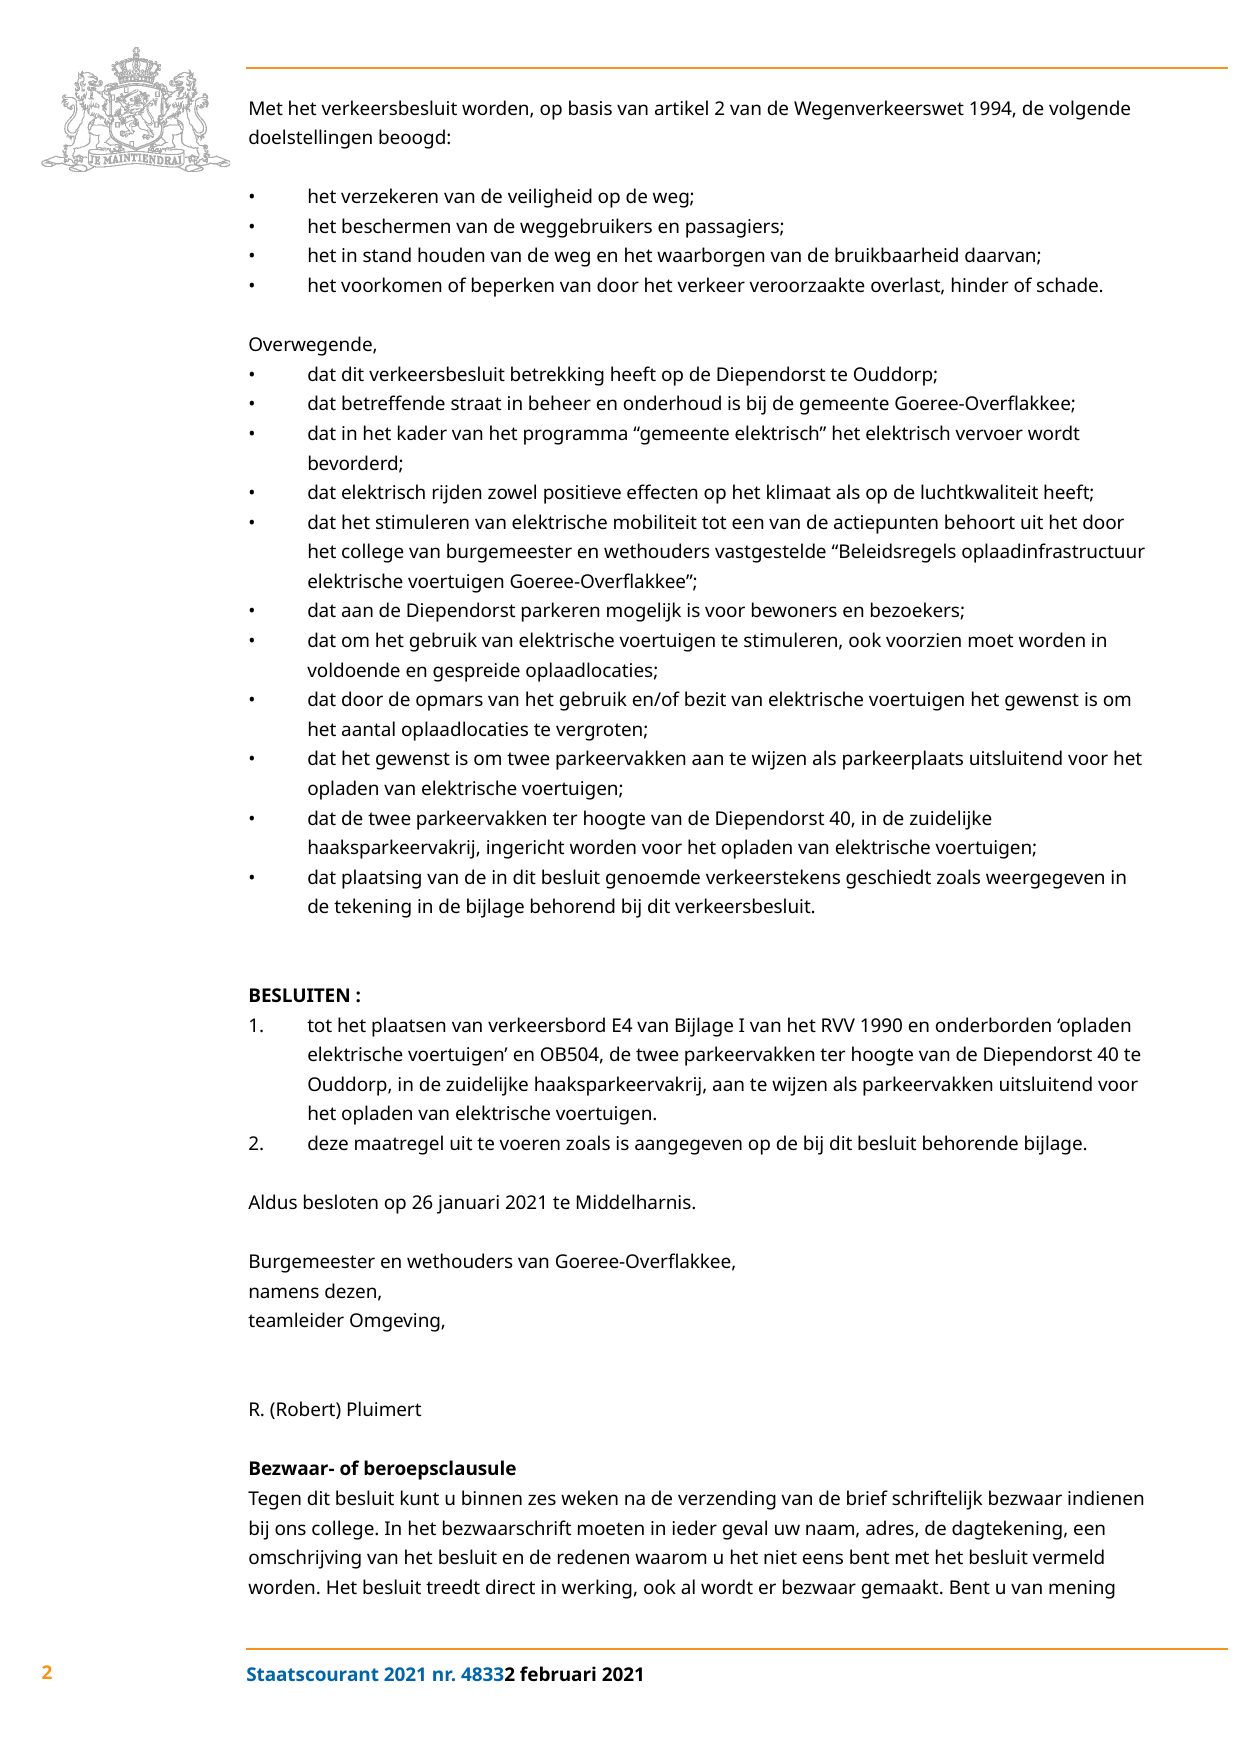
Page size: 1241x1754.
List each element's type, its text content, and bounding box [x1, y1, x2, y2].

text Met het verkeersbesluit worden, op basis van artikel 2 van de Wegenverkeerswet 1994, de volgende doelstellingen beoogd: [248, 95, 1152, 150]
list dat betreffende straat in beheer en onderhoud is bij de gemeente Goeree-Overflakkee; [248, 391, 1152, 416]
list dat door de opmars van het gebruik en/of bezit van elektrische voertuigen het gewenst is om het aantal oplaadlocaties te vergroten; [248, 686, 1152, 742]
text Bezwaar- of beroepsclausule [248, 1456, 1152, 1481]
text teamleider Omgeving, [248, 1308, 1152, 1333]
list deze maatregel uit te voeren zoals is aangegeven op de bij dit besluit behorende bijlage. [248, 1130, 1152, 1156]
list dat aan de Diependorst parkeren mogelijk is voor bewoners en bezoekers; [248, 598, 1152, 623]
list tot het plaatsen van verkeersbord E4 van Bijlage I van het RVV 1990 en onderborden ‘opladen elektrische voertuigen’ en OB504, de twee parkeervakken ter hoogte van de Diependorst 40 te Ouddorp, in de zuidelijke haaksparkeervakrij, aan te wijzen als parkeervakken uitsluitend voor het opladen van elektrische voertuigen. [248, 1012, 1152, 1126]
list dat dit verkeersbesluit betrekking heeft op de Diependorst te Ouddorp; [248, 361, 1152, 387]
list het voorkomen of beperken van door het verkeer veroorzaakte overlast, hinder of schade. [248, 272, 1152, 298]
text BESLUITEN : [248, 982, 1152, 1008]
text R. (Robert) Pluimert [248, 1396, 1152, 1422]
list het verzekeren van de veiligheid op de weg; [248, 183, 1152, 209]
text Tegen dit besluit kunt u binnen zes weken na de verzending van de brief schriftelijk bezwaar indienen bij ons college. In het bezwaarschrift moeten in ieder geval uw naam, adres, de dagtekening, een omschrijving van het besluit en de redenen waarom u het niet eens bent met het besluit vermeld worden. Het besluit treedt direct in werking, ook al wordt er bezwaar gemaakt. Bent u van mening [248, 1485, 1152, 1600]
list het beschermen van de weggebruikers en passagiers; [248, 213, 1152, 239]
list dat om het gebruik van elektrische voertuigen te stimuleren, ook voorzien moet worden in voldoende en gespreide oplaadlocaties; [248, 627, 1152, 683]
text Aldus besloten op 26 januari 2021 te Middelharnis. [248, 1189, 1152, 1215]
picture [41, 47, 231, 172]
list dat het stimuleren van elektrische mobiliteit tot een van de actiepunten behoort uit het door het college van burgemeester en wethouders vastgestelde “Beleidsregels oplaadinfrastructuur elektrische voertuigen Goeree-Overflakkee”; [248, 509, 1152, 594]
list dat elektrisch rijden zowel positieve effecten op het klimaat als op de luchtkwaliteit heeft; [248, 479, 1152, 505]
text namens dezen, [248, 1278, 1152, 1304]
text Burgemeester en wethouders van Goeree-Overflakkee, [248, 1248, 1152, 1274]
list dat de twee parkeervakken ter hoogte van de Diependorst 40, in de zuidelijke haaksparkeervakrij, ingericht worden voor het opladen van elektrische voertuigen; [248, 805, 1152, 860]
list het in stand houden van de weg en het waarborgen van de bruikbaarheid daarvan; [248, 243, 1152, 268]
list dat het gewenst is om twee parkeervakken aan te wijzen als parkeerplaats uitsluitend voor het opladen van elektrische voertuigen; [248, 746, 1152, 801]
text Overwegende, [248, 331, 1152, 357]
list dat plaatsing van de in dit besluit genoemde verkeerstekens geschiedt zoals weergegeven in de tekening in de bijlage behorend bij dit verkeersbesluit. [248, 864, 1152, 919]
list dat in het kader van het programma “gemeente elektrisch” het elektrisch vervoer wordt bevorderd; [248, 420, 1152, 476]
